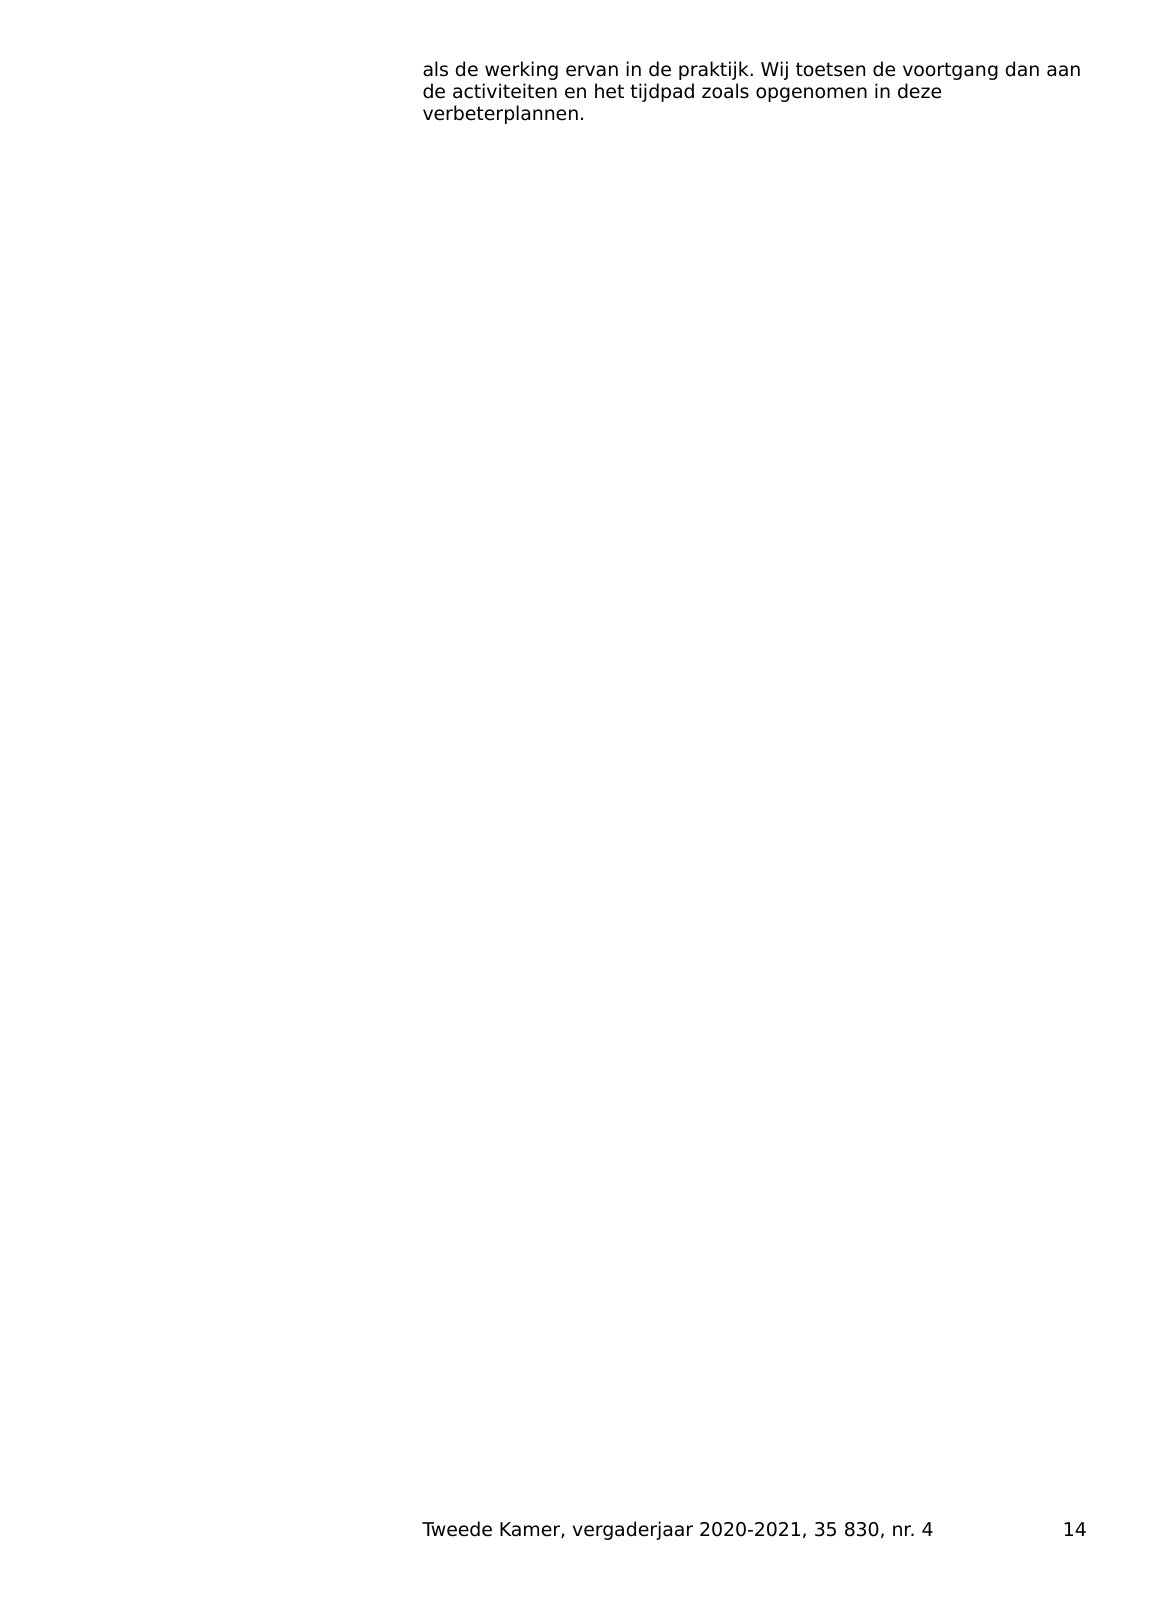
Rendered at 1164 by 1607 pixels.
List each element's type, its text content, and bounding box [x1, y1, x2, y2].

text als de werking ervan in de praktijk. Wij toetsen de voortgang dan aan de activiteiten en het tijdpad zoals opgenomen in deze verbeterplannen. [422, 59, 1087, 125]
